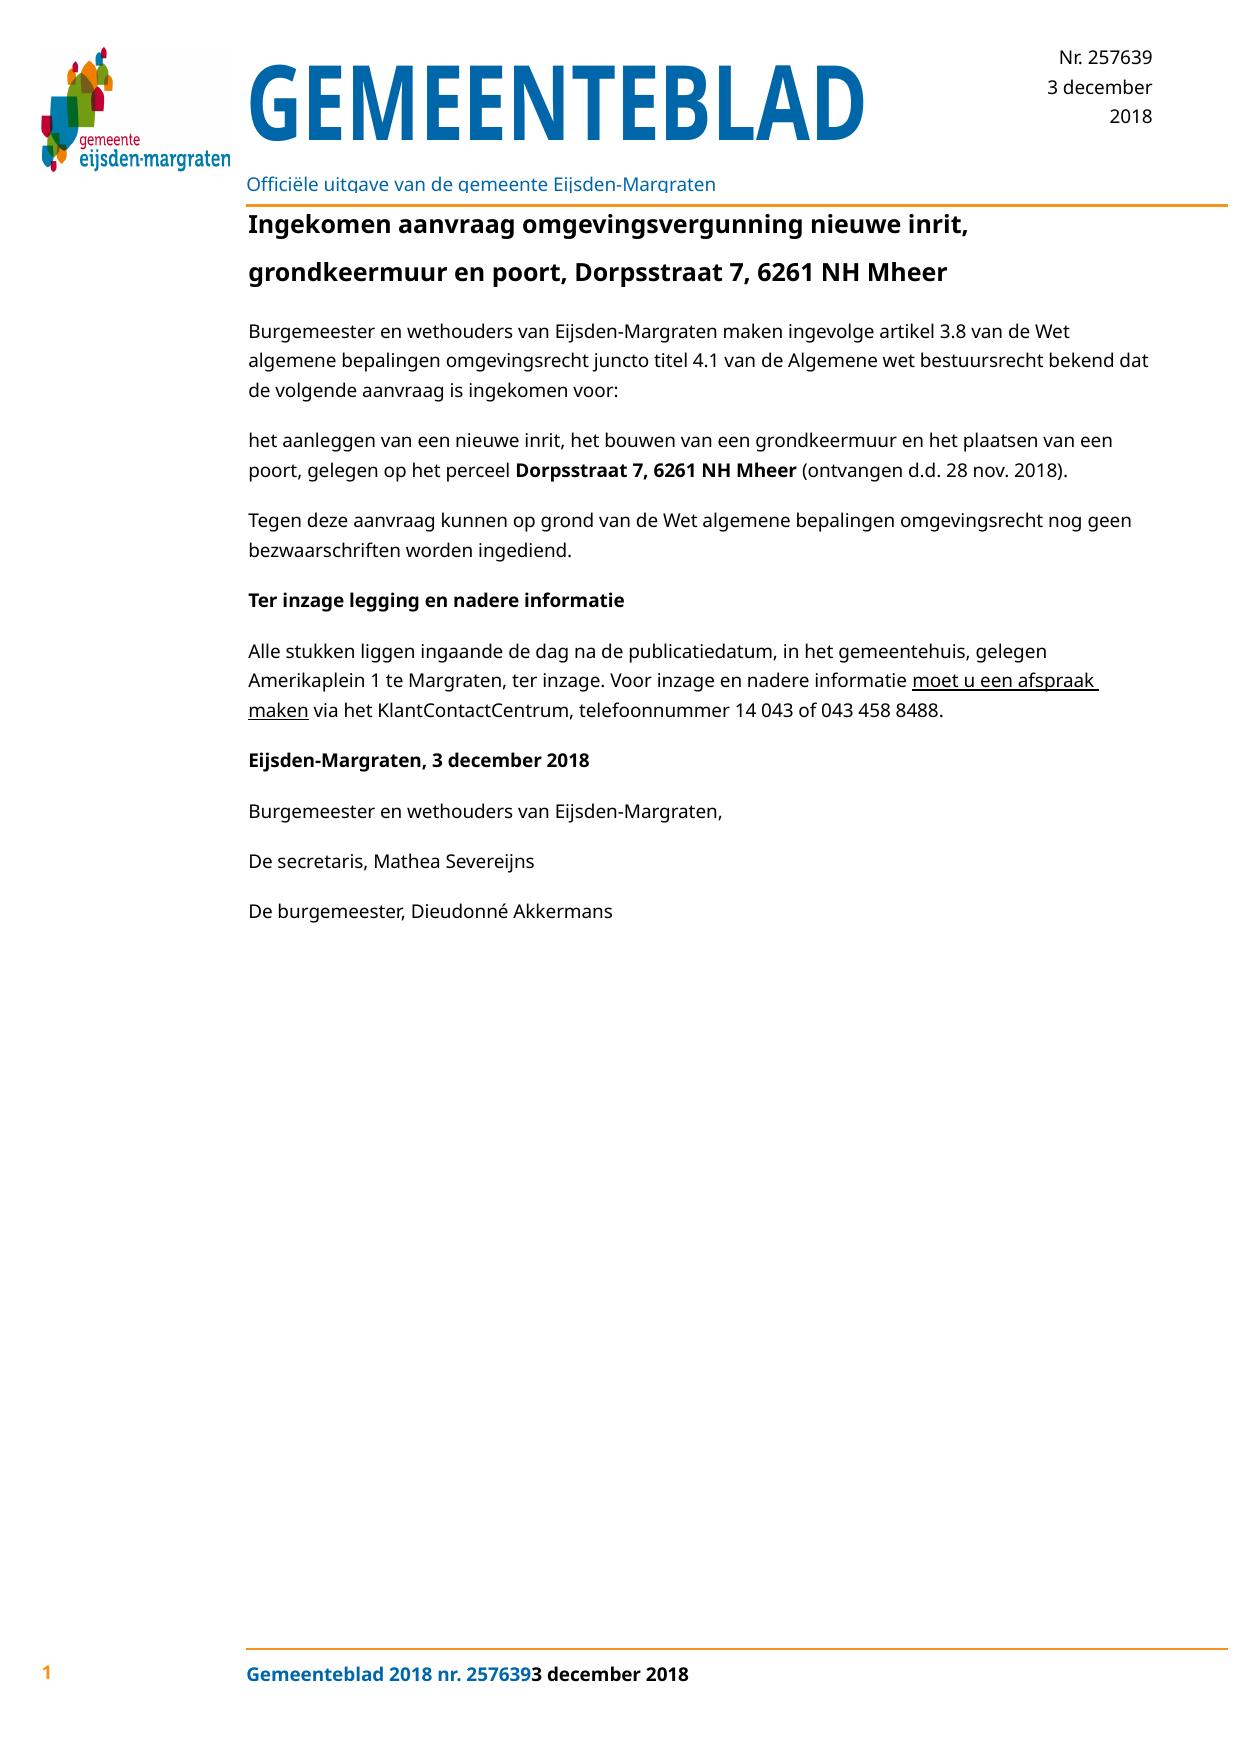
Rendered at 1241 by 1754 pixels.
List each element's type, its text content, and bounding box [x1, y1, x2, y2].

text De secretaris, Mathea Severeijns [248, 848, 1152, 874]
text Tegen deze aanvraag kunnen op grond van de Wet algemene bepalingen omgevingsrecht nog geen bezwaarschriften worden ingediend. [248, 507, 1152, 563]
text Alle stukken liggen ingaande de dag na de publicatiedatum, in het gemeentehuis, gelegen Amerikaplein 1 te Margraten, ter inzage. Voor inzage en nadere informatie moet u een afspraak maken via het KlantContactCentrum, telefoonnummer 14 043 of 043 458 8488. [248, 638, 1152, 723]
text het aanleggen van een nieuwe inrit, het bouwen van een grondkeermuur en het plaatsen van een poort, gelegen op het perceel Dorpsstraat 7, 6261 NH Mheer (ontvangen d.d. 28 nov. 2018). [248, 427, 1152, 483]
picture [41, 47, 231, 172]
text Ingekomen aanvraag omgevingsvergunning nieuwe inrit, grondkeermuur en poort, Dorpsstraat 7, 6261 NH Mheer [248, 207, 1152, 288]
text Eijsden-Margraten, 3 december 2018 [248, 747, 1152, 773]
text Burgemeester en wethouders van Eijsden-Margraten maken ingevolge artikel 3.8 van de Wet algemene bepalingen omgevingsrecht juncto titel 4.1 van de Algemene wet bestuursrecht bekend dat de volgende aanvraag is ingekomen voor: [248, 318, 1152, 403]
text Burgemeester en wethouders van Eijsden-Margraten, [248, 798, 1152, 824]
text De burgemeester, Dieudonné Akkermans [248, 899, 1152, 924]
text Ter inzage legging en nadere informatie [248, 587, 1152, 613]
